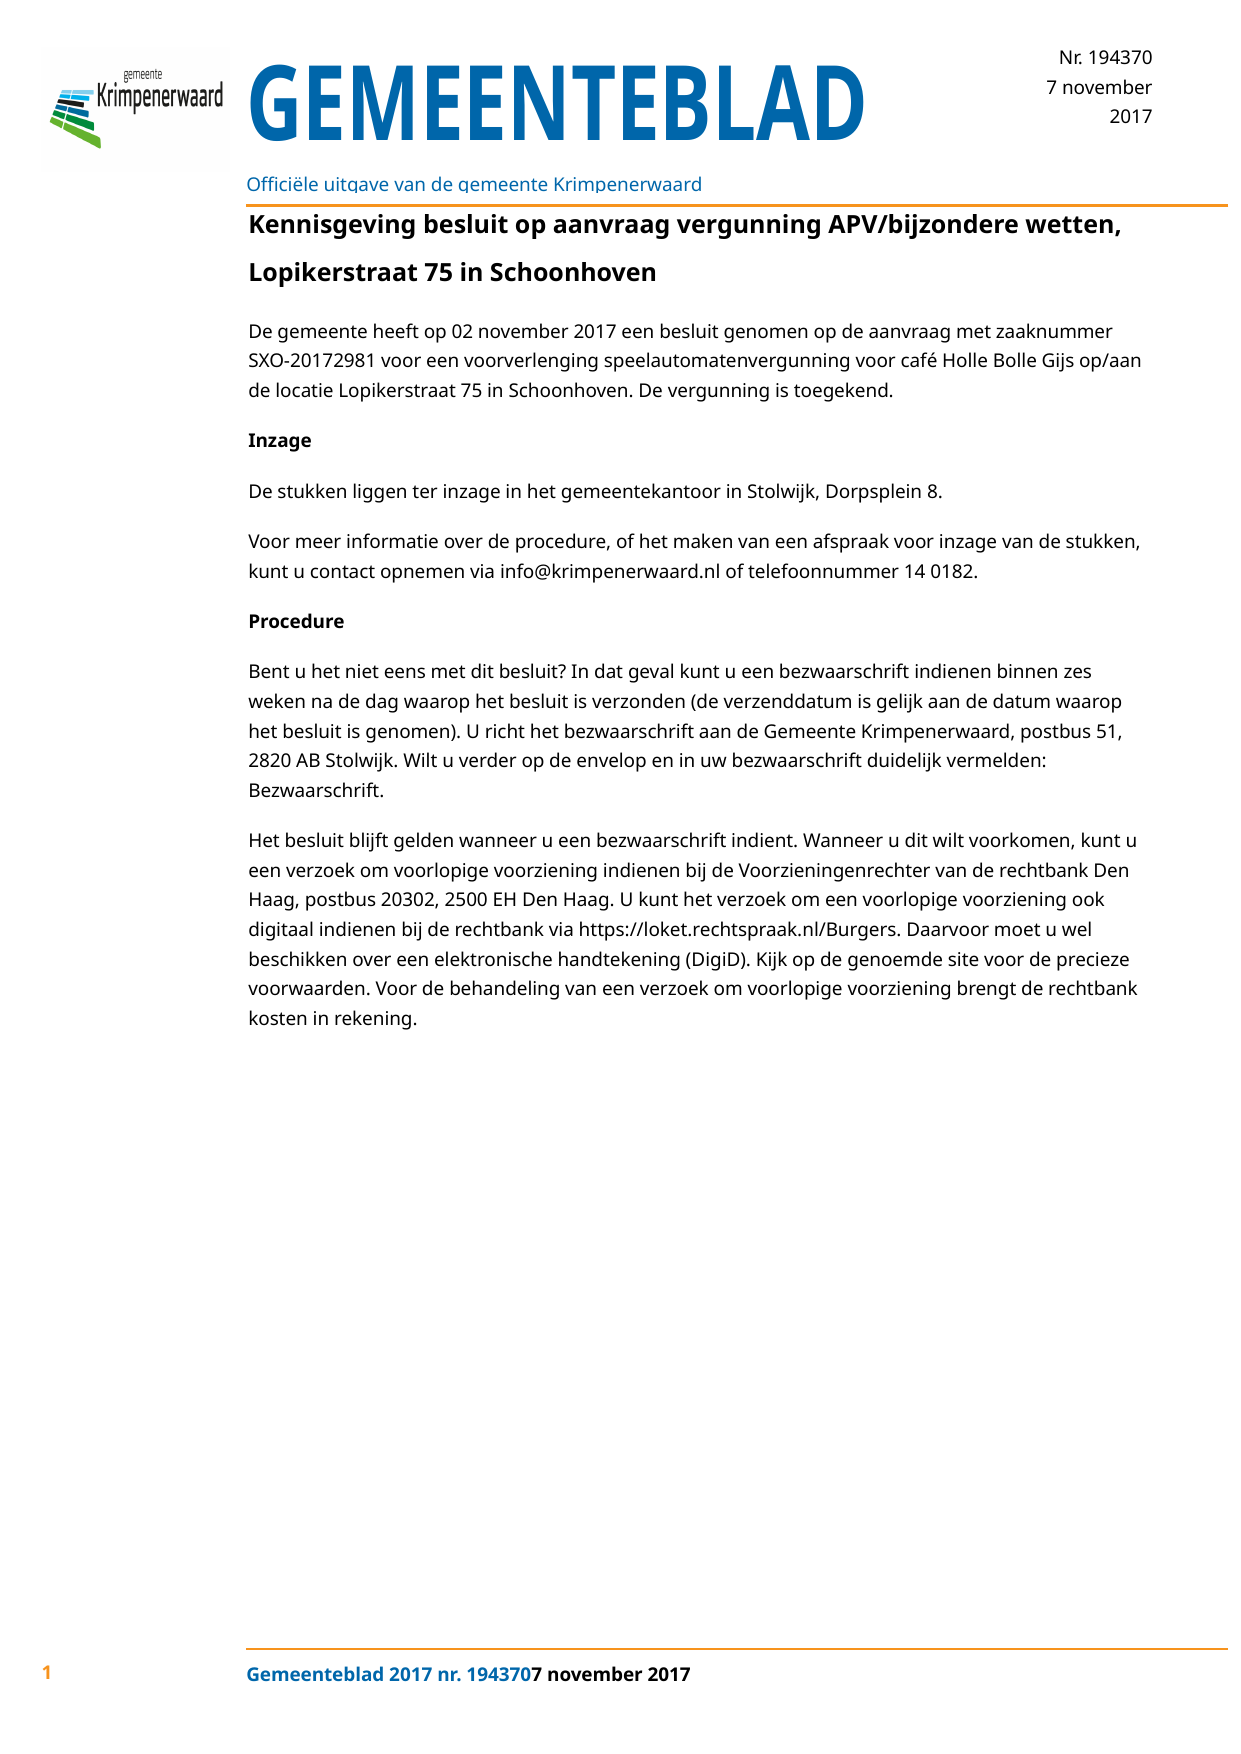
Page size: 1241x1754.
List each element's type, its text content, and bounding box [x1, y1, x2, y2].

text Voor meer informatie over de procedure, of het maken van een afspraak voor inzage van de stukken, kunt u contact opnemen via info@krimpenerwaard.nl of telefoonnummer 14 0182. [248, 528, 1152, 584]
text De stukken liggen ter inzage in het gemeentekantoor in Stolwijk, Dorpsplein 8. [248, 478, 1152, 504]
text Het besluit blijft gelden wanneer u een bezwaarschrift indient. Wanneer u dit wilt voorkomen, kunt u een verzoek om voorlopige voorziening indienen bij de Voorzieningenrechter van de rechtbank Den Haag, postbus 20302, 2500 EH Den Haag. U kunt het verzoek om een voorlopige voorziening ook digitaal indienen bij de rechtbank via https://loket.rechtspraak.nl/Burgers. Daarvoor moet u wel beschikken over een elektronische handtekening (DigiD). Kijk op de genoemde site voor de precieze voorwaarden. Voor de behandeling van een verzoek om voorlopige voorziening brengt de rechtbank kosten in rekening. [248, 827, 1152, 1031]
text Inzage [248, 427, 1152, 453]
picture [41, 47, 231, 172]
text De gemeente heeft op 02 november 2017 een besluit genomen op de aanvraag met zaaknummer SXO-20172981 voor een voorverlenging speelautomatenvergunning voor café Holle Bolle Gijs op/aan de locatie Lopikerstraat 75 in Schoonhoven. De vergunning is toegekend. [248, 318, 1152, 403]
text Kennisgeving besluit op aanvraag vergunning APV/bijzondere wetten, Lopikerstraat 75 in Schoonhoven [248, 207, 1152, 288]
text Bent u het niet eens met dit besluit? In dat geval kunt u een bezwaarschrift indienen binnen zes weken na de dag waarop het besluit is verzonden (de verzenddatum is gelijk aan de datum waarop het besluit is genomen). U richt het bezwaarschrift aan de Gemeente Krimpenerwaard, postbus 51, 2820 AB Stolwijk. Wilt u verder op de envelop en in uw bezwaarschrift duidelijk vermelden: Bezwaarschrift. [248, 659, 1152, 803]
text Procedure [248, 608, 1152, 634]
